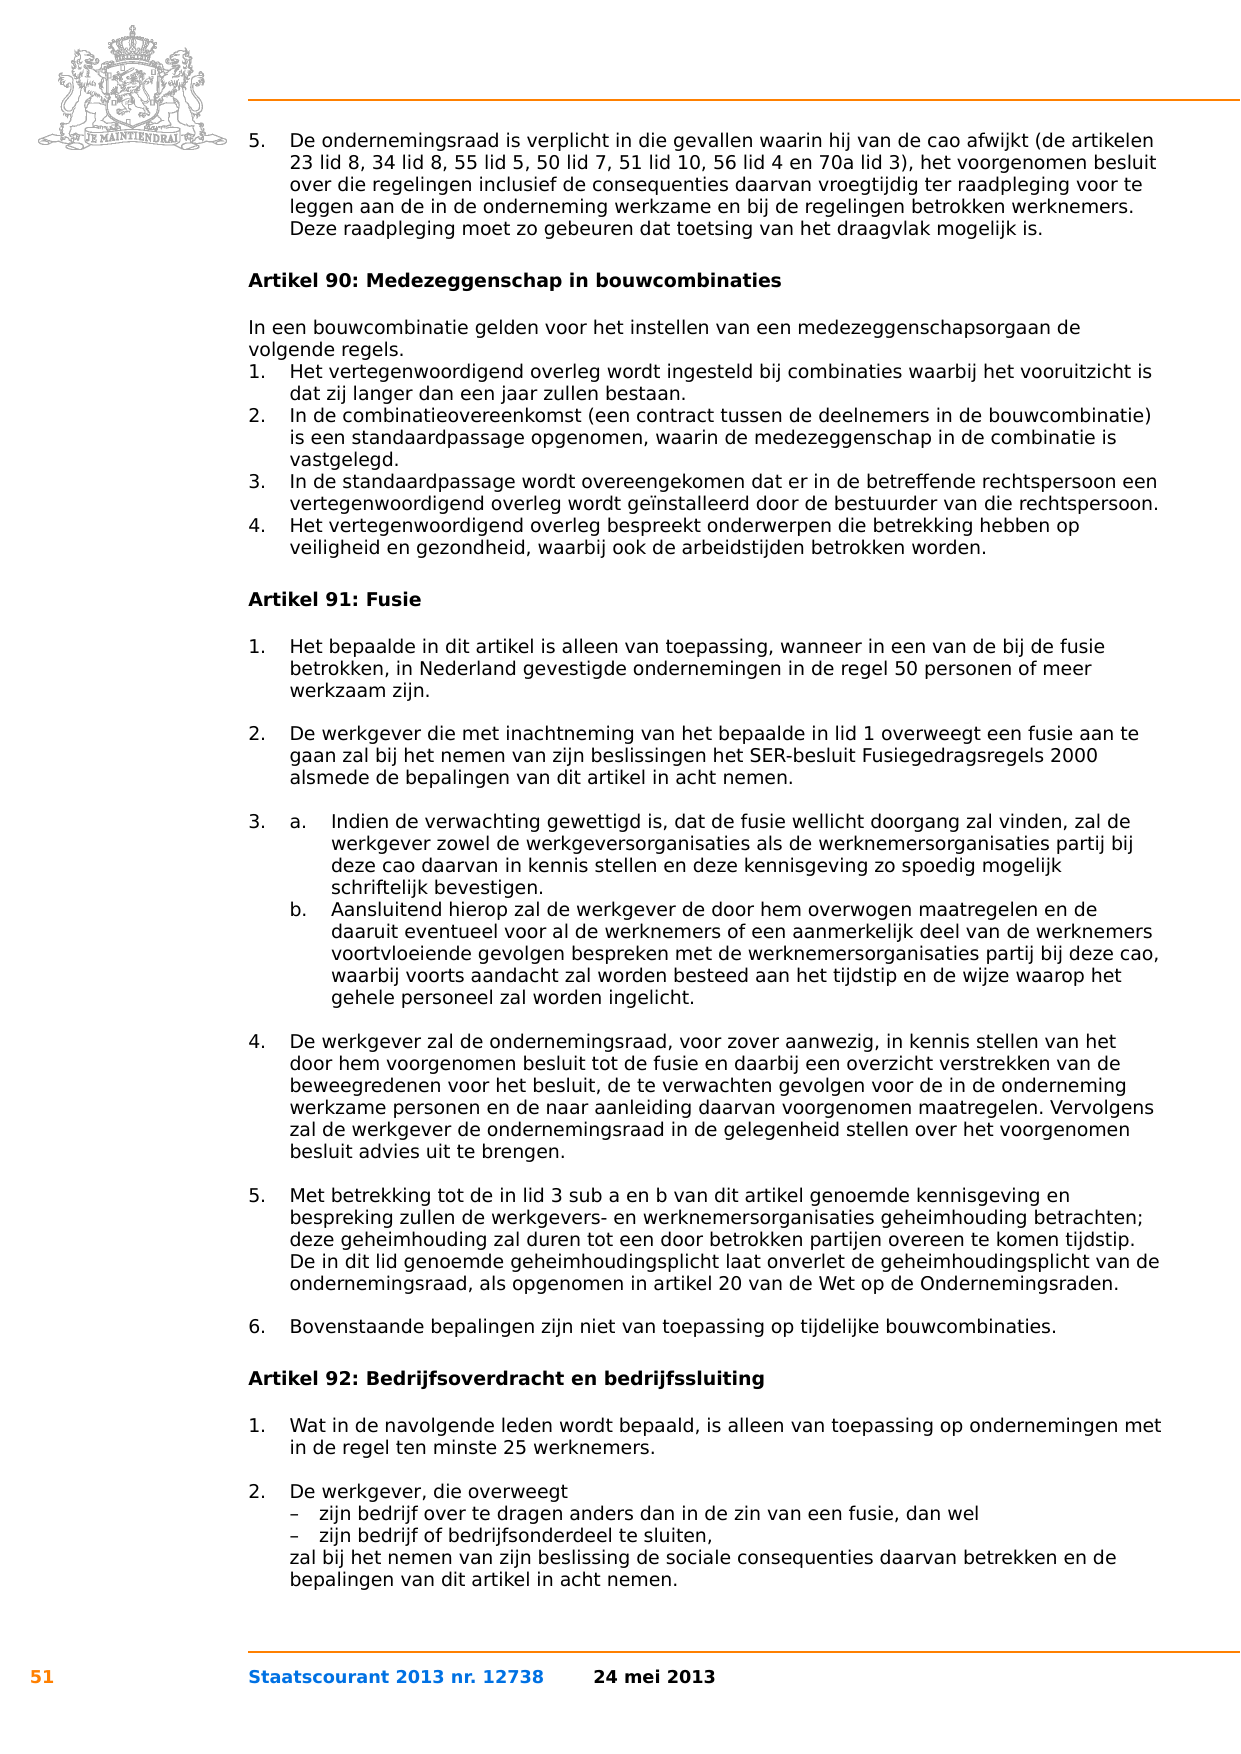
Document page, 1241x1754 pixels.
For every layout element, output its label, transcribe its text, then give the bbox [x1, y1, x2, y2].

subtitle Artikel 92: Bedrijfsoverdracht en bedrijfssluiting [248, 1368, 1163, 1390]
text 1. Wat in de navolgende leden wordt bepaald, is alleen van toepassing op ondernemingen met in de regel ten minste 25 werknemers. [248, 1415, 1163, 1459]
text b. Aansluitend hierop zal de werkgever de door hem overwogen maatregelen en de daaruit eventueel voor al de werknemers of een aanmerkelijk deel van de werknemers voortvloeiende gevolgen bespreken met de werknemersorganisaties partij bij deze cao, waarbij voorts aandacht zal worden besteed aan het tijdstip en de wijze waarop het gehele personeel zal worden ingelicht. [289, 899, 1163, 1009]
text 5. Met betrekking tot de in lid 3 sub a en b van dit artikel genoemde kennisgeving en bespreking zullen de werkgevers- en werknemersorganisaties geheimhouding betrachten; deze geheimhouding zal duren tot een door betrokken partijen overeen te komen tijdstip. De in dit lid genoemde geheimhoudingsplicht laat onverlet de geheimhoudingsplicht van de ondernemingsraad, als opgenomen in artikel 20 van de Wet op de Ondernemingsraden. [248, 1184, 1163, 1294]
text 4. Het vertegenwoordigend overleg bespreekt onderwerpen die betrekking hebben op veiligheid en gezondheid, waarbij ook de arbeidstijden betrokken worden. [248, 514, 1163, 558]
text – zijn bedrijf of bedrijfsonderdeel te sluiten, [289, 1525, 1163, 1547]
text 2. In de combinatieovereenkomst (een contract tussen de deelnemers in de bouwcombinatie) is een standaardpassage opgenomen, waarin de medezeggenschap in de combinatie is vastgelegd. [248, 405, 1163, 471]
text – zijn bedrijf over te dragen anders dan in de zin van een fusie, dan wel [289, 1503, 1163, 1525]
subtitle Artikel 91: Fusie [248, 588, 1163, 611]
picture [38, 25, 227, 150]
text 1. Het bepaalde in dit artikel is alleen van toepassing, wanneer in een van de bij de fusie betrokken, in Nederland gevestigde ondernemingen in de regel 50 personen of meer werkzaam zijn. [248, 636, 1163, 701]
subtitle Artikel 90: Medezeggenschap in bouwcombinaties [248, 270, 1163, 292]
text 3. a. Indien de verwachting gewettigd is, dat de fusie wellicht doorgang zal vinden, zal de werkgever zowel de werkgeversorganisaties als de werknemersorganisaties partij bij deze cao daarvan in kennis stellen en deze kennisgeving zo spoedig mogelijk schriftelijk bevestigen. [248, 811, 1163, 899]
text 1. Het vertegenwoordigend overleg wordt ingesteld bij combinaties waarbij het vooruitzicht is dat zij langer dan een jaar zullen bestaan. [248, 361, 1163, 405]
text 4. De werkgever zal de ondernemingsraad, voor zover aanwezig, in kennis stellen van het door hem voorgenomen besluit tot de fusie en daarbij een overzicht verstrekken van de beweegredenen voor het besluit, de te verwachten gevolgen voor de in de onderneming werkzame personen en de naar aanleiding daarvan voorgenomen maatregelen. Vervolgens zal de werkgever de ondernemingsraad in de gelegenheid stellen over het voorgenomen besluit advies uit te brengen. [248, 1031, 1163, 1163]
text 2. De werkgever die met inachtneming van het bepaalde in lid 1 overweegt een fusie aan te gaan zal bij het nemen van zijn beslissingen het SER-besluit Fusiegedragsregels 2000 alsmede de bepalingen van dit artikel in acht nemen. [248, 723, 1163, 789]
text 3. In de standaardpassage wordt overeengekomen dat er in de betreffende rechtspersoon een vertegenwoordigend overleg wordt geïnstalleerd door de bestuurder van die rechtspersoon. [248, 471, 1163, 514]
text 5. De ondernemingsraad is verplicht in die gevallen waarin hij van de cao afwijkt (de artikelen 23 lid 8, 34 lid 8, 55 lid 5, 50 lid 7, 51 lid 10, 56 lid 4 en 70a lid 3), het voorgenomen besluit over die regelingen inclusief de consequenties daarvan vroegtijdig ter raadpleging voor te leggen aan de in de onderneming werkzame en bij de regelingen betrokken werknemers. Deze raadpleging moet zo gebeuren dat toetsing van het draagvlak mogelijk is. [248, 130, 1163, 240]
text 6. Bovenstaande bepalingen zijn niet van toepassing op tijdelijke bouwcombinaties. [248, 1316, 1163, 1338]
text 2. De werkgever, die overweegt [248, 1481, 1163, 1503]
text zal bij het nemen van zijn beslissing de sociale consequenties daarvan betrekken en de bepalingen van dit artikel in acht nemen. [289, 1547, 1163, 1591]
text In een bouwcombinatie gelden voor het instellen van een medezeggenschapsorgaan de volgende regels. [248, 317, 1163, 361]
